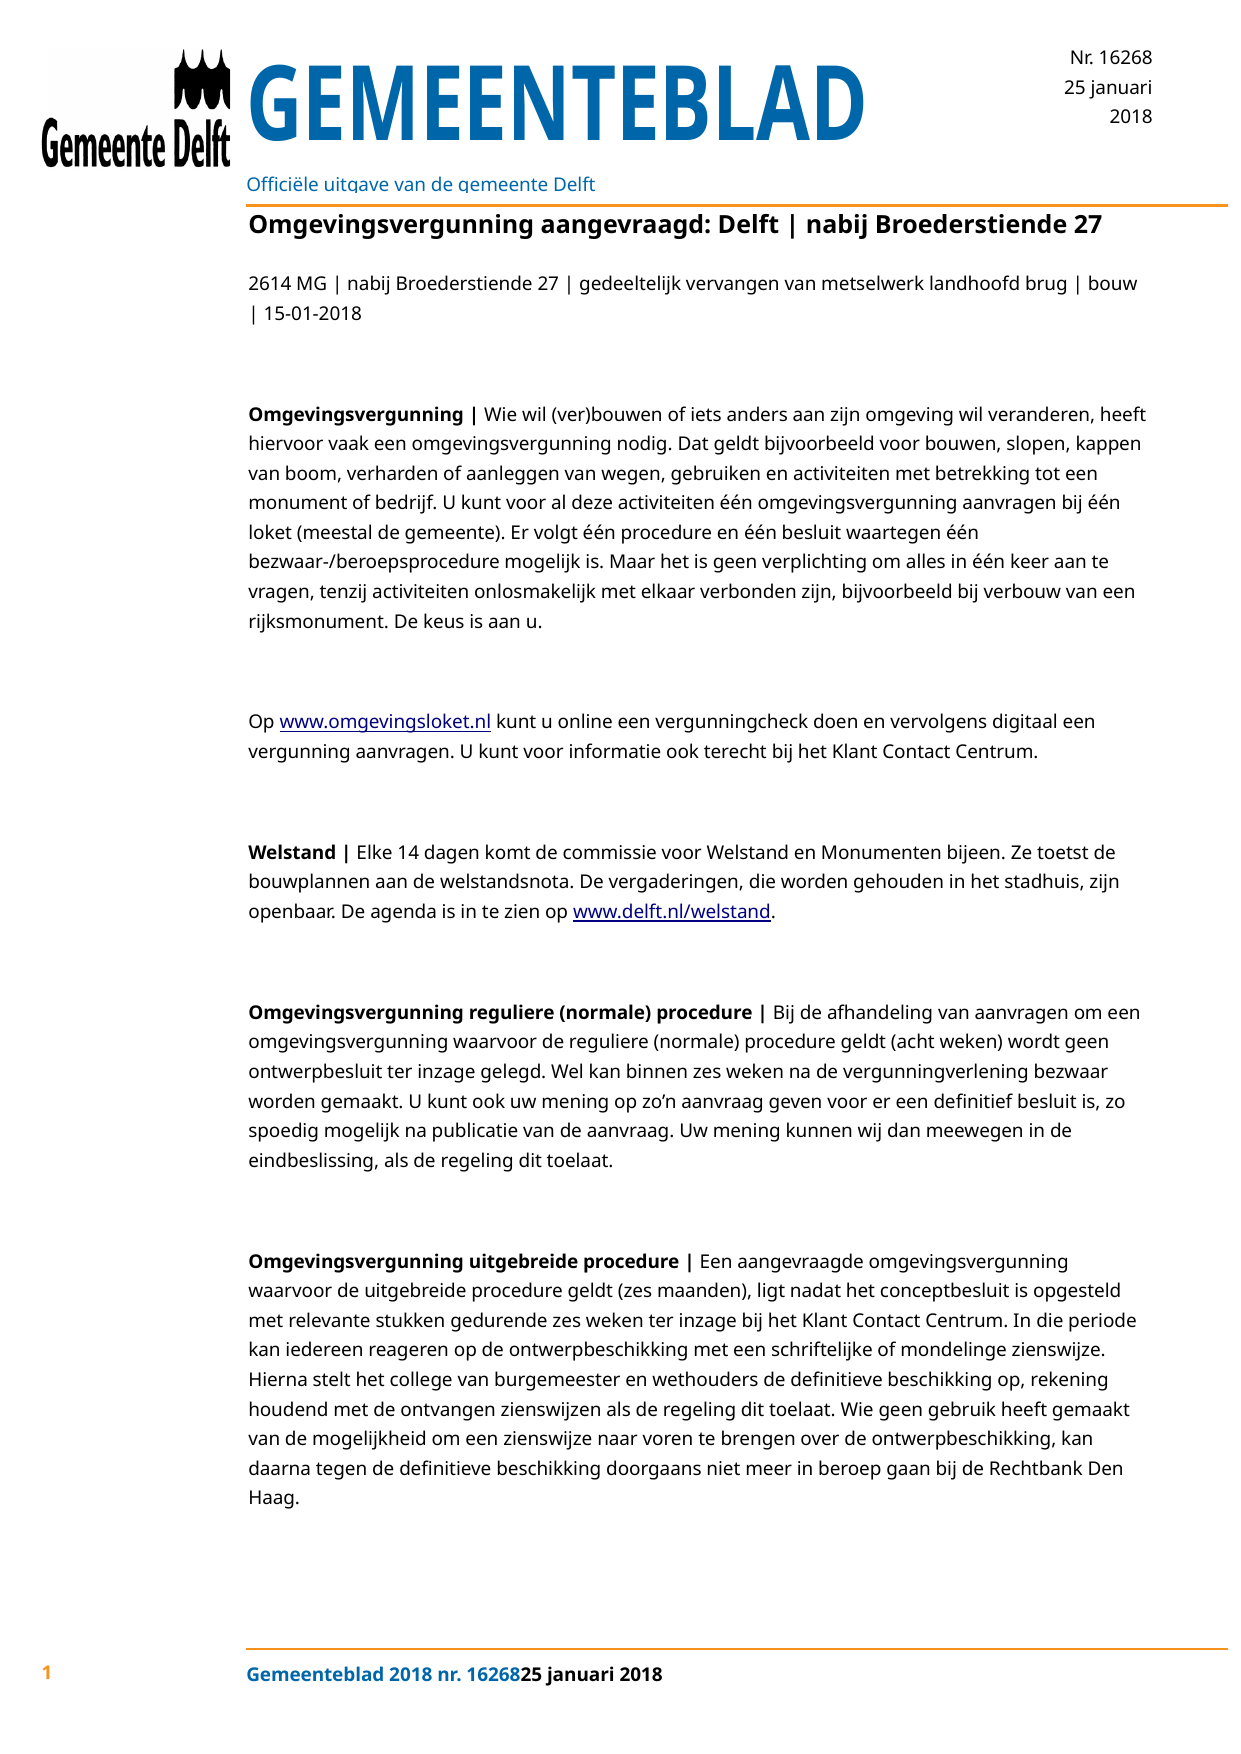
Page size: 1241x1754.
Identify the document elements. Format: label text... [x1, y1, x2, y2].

text Op www.omgevingsloket.nl kunt u online een vergunningcheck doen en vervolgens digitaal een vergunning aanvragen. U kunt voor informatie ook terecht bij het Klant Contact Centrum. [248, 709, 1152, 764]
text Omgevingsvergunning aangevraagd: Delft | nabij Broederstiende 27 [248, 207, 1152, 241]
picture [41, 47, 231, 172]
text Welstand | Elke 14 dagen komt de commissie voor Welstand en Monumenten bijeen. Ze toetst de bouwplannen aan de welstandsnota. De vergaderingen, die worden gehouden in het stadhuis, zijn openbaar. De agenda is in te zien op www.delft.nl/welstand. [248, 839, 1152, 924]
text Omgevingsvergunning uitgebreide procedure | Een aangevraagde omgevingsvergunning waarvoor de uitgebreide procedure geldt (zes maanden), ligt nadat het conceptbesluit is opgesteld met relevante stukken gedurende zes weken ter inzage bij het Klant Contact Centrum. In die periode kan iedereen reageren op de ontwerpbeschikking met een schriftelijke of mondelinge zienswijze. Hierna stelt het college van burgemeester en wethouders de definitieve beschikking op, rekening houdend met de ontvangen zienswijzen als de regeling dit toelaat. Wie geen gebruik heeft gemaakt van de mogelijkheid om een zienswijze naar voren te brengen over de ontwerpbeschikking, kan daarna tegen de definitieve beschikking doorgaans niet meer in beroep gaan bij de Rechtbank Den Haag. [248, 1248, 1152, 1510]
text Omgevingsvergunning reguliere (normale) procedure | Bij de afhandeling van aanvragen om een omgevingsvergunning waarvoor de reguliere (normale) procedure geldt (acht weken) wordt geen ontwerpbesluit ter inzage gelegd. Wel kan binnen zes weken na de vergunningverlening bezwaar worden gemaakt. U kunt ook uw mening op zo’n aanvraag geven voor er een definitief besluit is, zo spoedig mogelijk na publicatie van de aanvraag. Uw mening kunnen wij dan meewegen in de eindbeslissing, als de regeling dit toelaat. [248, 999, 1152, 1173]
text 2614 MG | nabij Broederstiende 27 | gedeeltelijk vervangen van metselwerk landhoofd brug | bouw | 15-01-2018 [248, 270, 1152, 326]
text Omgevingsvergunning | Wie wil (ver)bouwen of iets anders aan zijn omgeving wil veranderen, heeft hiervoor vaak een omgevingsvergunning nodig. Dat geldt bijvoorbeeld voor bouwen, slopen, kappen van boom, verharden of aanleggen van wegen, gebruiken en activiteiten met betrekking tot een monument of bedrijf. U kunt voor al deze activiteiten één omgevingsvergunning aanvragen bij één loket (meestal de gemeente). Er volgt één procedure en één besluit waartegen één bezwaar-/beroepsprocedure mogelijk is. Maar het is geen verplichting om alles in één keer aan te vragen, tenzij activiteiten onlosmakelijk met elkaar verbonden zijn, bijvoorbeeld bij verbouw van een rijksmonument. De keus is aan u. [248, 401, 1152, 633]
